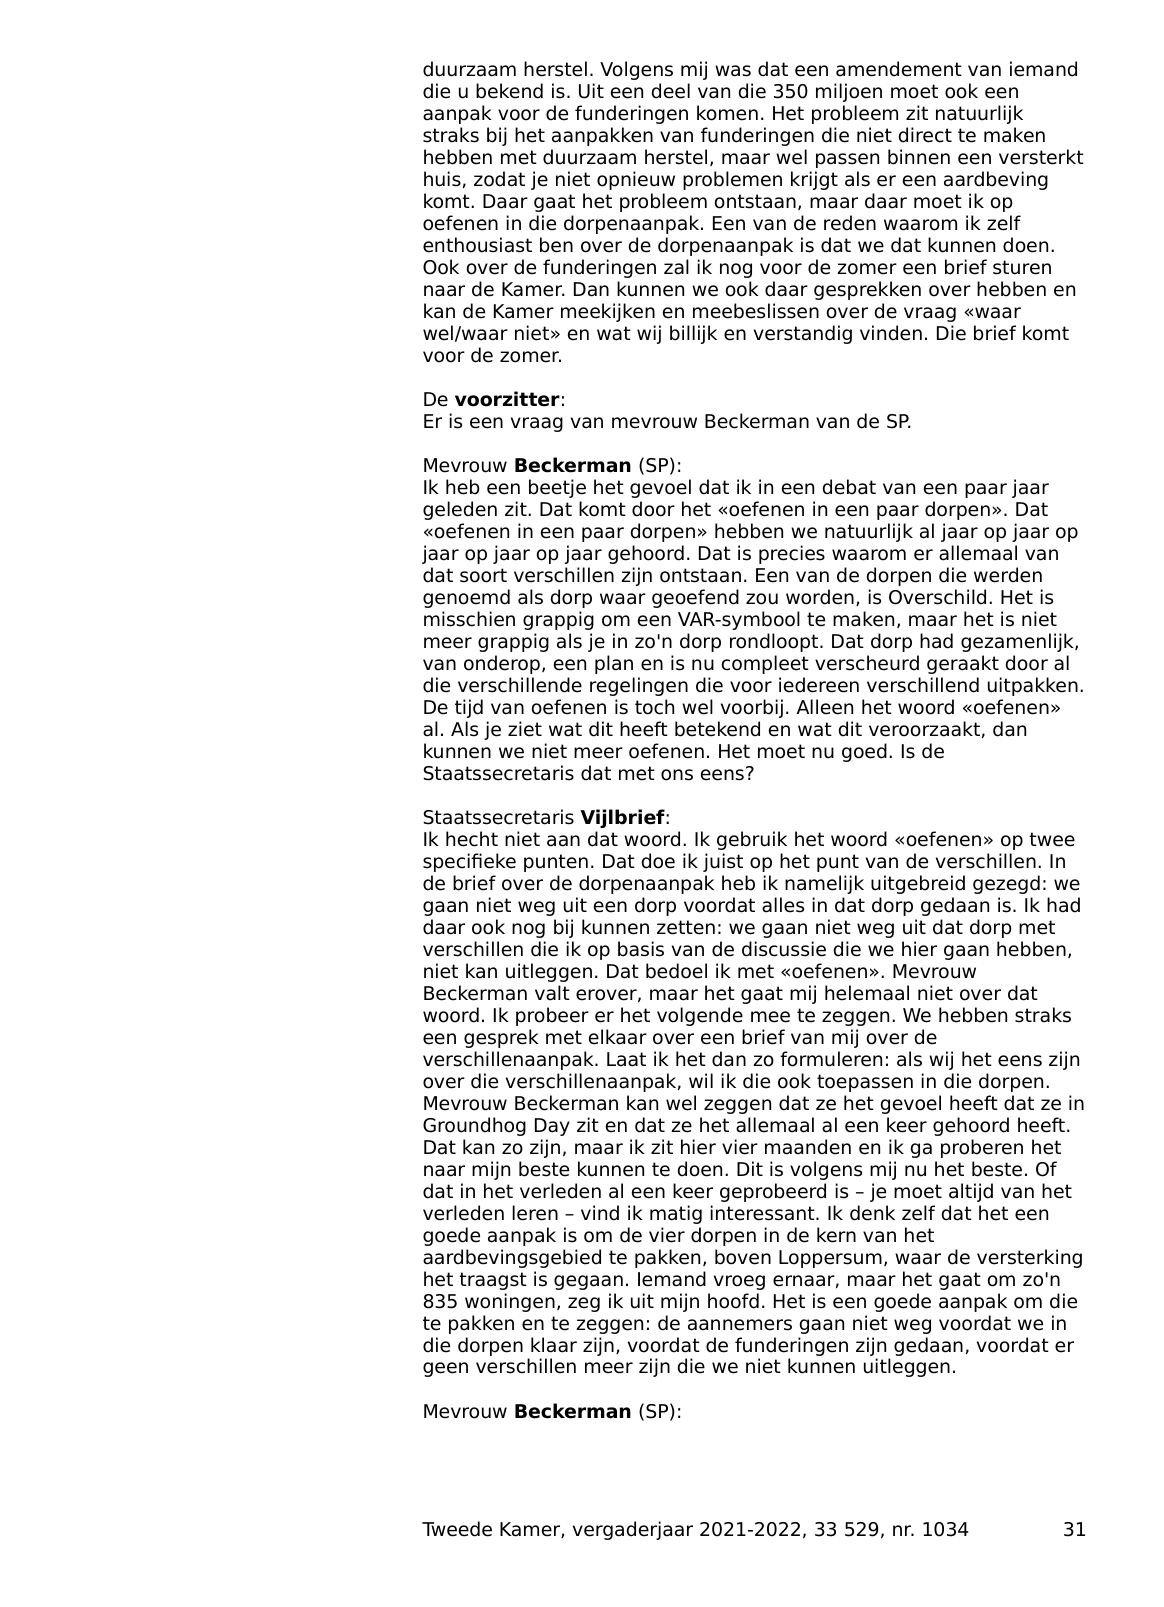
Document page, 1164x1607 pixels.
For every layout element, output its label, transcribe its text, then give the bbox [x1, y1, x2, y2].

text Er is een vraag van mevrouw Beckerman van de SP. [422, 411, 1087, 433]
text Mevrouw Beckerman (SP): [422, 455, 1087, 477]
text duurzaam herstel. Volgens mij was dat een amendement van iemand die u bekend is. Uit een deel van die 350 miljoen moet ook een aanpak voor de funderingen komen. Het probleem zit natuurlijk straks bij het aanpakken van funderingen die niet direct te maken hebben met duurzaam herstel, maar wel passen binnen een versterkt huis, zodat je niet opnieuw problemen krijgt als er een aardbeving komt. Daar gaat het probleem ontstaan, maar daar moet ik op oefenen in die dorpenaanpak. Een van de reden waarom ik zelf enthousiast ben over de dorpenaanpak is dat we dat kunnen doen. Ook over de funderingen zal ik nog voor de zomer een brief sturen naar de Kamer. Dan kunnen we ook daar gesprekken over hebben en kan de Kamer meekijken en meebeslissen over de vraag «waar wel/waar niet» en wat wij billijk en verstandig vinden. Die brief komt voor de zomer. [422, 59, 1087, 367]
text Staatssecretaris Vijlbrief: [422, 807, 1087, 829]
text Ik hecht niet aan dat woord. Ik gebruik het woord «oefenen» op twee specifieke punten. Dat doe ik juist op het punt van de verschillen. In de brief over de dorpenaanpak heb ik namelijk uitgebreid gezegd: we gaan niet weg uit een dorp voordat alles in dat dorp gedaan is. Ik had daar ook nog bij kunnen zetten: we gaan niet weg uit dat dorp met verschillen die ik op basis van de discussie die we hier gaan hebben, niet kan uitleggen. Dat bedoel ik met «oefenen». Mevrouw Beckerman valt erover, maar het gaat mij helemaal niet over dat woord. Ik probeer er het volgende mee te zeggen. We hebben straks een gesprek met elkaar over een brief van mij over de verschillenaanpak. Laat ik het dan zo formuleren: als wij het eens zijn over die verschillenaanpak, wil ik die ook toepassen in die dorpen. [422, 829, 1087, 1093]
text Mevrouw Beckerman kan wel zeggen dat ze het gevoel heeft dat ze in Groundhog Day zit en dat ze het allemaal al een keer gehoord heeft. Dat kan zo zijn, maar ik zit hier vier maanden en ik ga proberen het naar mijn beste kunnen te doen. Dit is volgens mij nu het beste. Of dat in het verleden al een keer geprobeerd is – je moet altijd van het verleden leren – vind ik matig interessant. Ik denk zelf dat het een goede aanpak is om de vier dorpen in de kern van het aardbevingsgebied te pakken, boven Loppersum, waar de versterking het traagst is gegaan. Iemand vroeg ernaar, maar het gaat om zo'n 835 woningen, zeg ik uit mijn hoofd. Het is een goede aanpak om die te pakken en te zeggen: de aannemers gaan niet weg voordat we in die dorpen klaar zijn, voordat de funderingen zijn gedaan, voordat er geen verschillen meer zijn die we niet kunnen uitleggen. [422, 1093, 1087, 1378]
text Mevrouw Beckerman (SP): [422, 1401, 1087, 1423]
text De voorzitter: [422, 389, 1087, 411]
text Ik heb een beetje het gevoel dat ik in een debat van een paar jaar geleden zit. Dat komt door het «oefenen in een paar dorpen». Dat «oefenen in een paar dorpen» hebben we natuurlijk al jaar op jaar op jaar op jaar op jaar gehoord. Dat is precies waarom er allemaal van dat soort verschillen zijn ontstaan. Een van de dorpen die werden genoemd als dorp waar geoefend zou worden, is Overschild. Het is misschien grappig om een VAR-symbool te maken, maar het is niet meer grappig als je in zo'n dorp rondloopt. Dat dorp had gezamenlijk, van onderop, een plan en is nu compleet verscheurd geraakt door al die verschillende regelingen die voor iedereen verschillend uitpakken. De tijd van oefenen is toch wel voorbij. Alleen het woord «oefenen» al. Als je ziet wat dit heeft betekend en wat dit veroorzaakt, dan kunnen we niet meer oefenen. Het moet nu goed. Is de Staatssecretaris dat met ons eens? [422, 477, 1087, 785]
